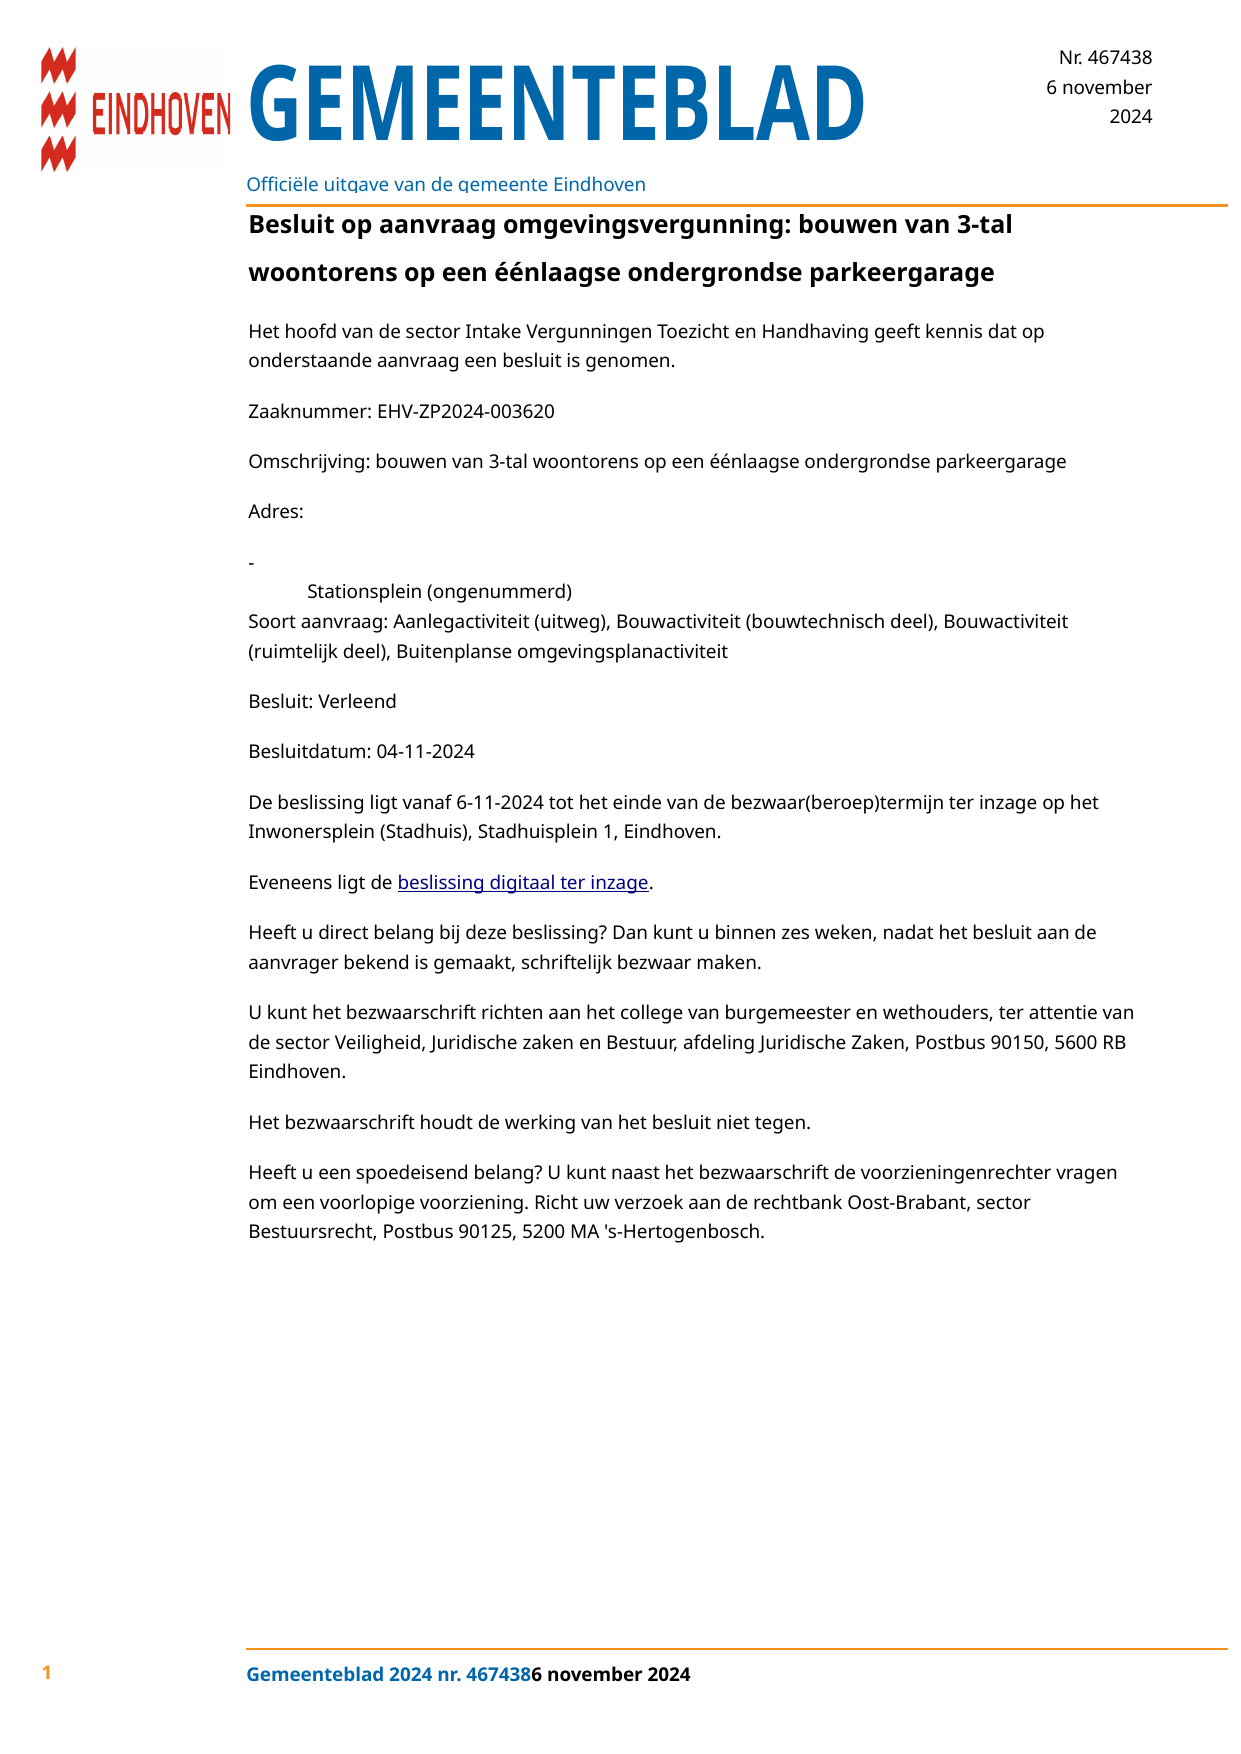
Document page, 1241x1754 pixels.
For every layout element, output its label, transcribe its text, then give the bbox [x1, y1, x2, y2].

text Soort aanvraag: Aanlegactiviteit (uitweg), Bouwactiviteit (bouwtechnisch deel), Bouwactiviteit (ruimtelijk deel), Buitenplanse omgevingsplanactiviteit [248, 608, 1152, 664]
text Besluit op aanvraag omgevingsvergunning: bouwen van 3-tal woontorens op een éénlaagse ondergrondse parkeergarage [248, 207, 1152, 288]
text Besluitdatum: 04-11-2024 [248, 739, 1152, 764]
text Adres: [248, 499, 1152, 524]
text Besluit: Verleend [248, 688, 1152, 714]
list Stationsplein (ongenummerd) [248, 579, 1152, 604]
text U kunt het bezwaarschrift richten aan het college van burgemeester en wethouders, ter attentie van de sector Veiligheid, Juridische zaken en Bestuur, afdeling Juridische Zaken, Postbus 90150, 5600 RB Eindhoven. [248, 999, 1152, 1084]
text Heeft u een spoedeisend belang? U kunt naast het bezwaarschrift de voorzieningenrechter vragen om een voorlopige voorziening. Richt uw verzoek aan de rechtbank Oost-Brabant, sector Bestuursrecht, Postbus 90125, 5200 MA 's-Hertogenbosch. [248, 1159, 1152, 1244]
text Eveneens ligt de beslissing digitaal ter inzage. [248, 869, 1152, 895]
text Het hoofd van de sector Intake Vergunningen Toezicht en Handhaving geeft kennis dat op onderstaande aanvraag een besluit is genomen. [248, 318, 1152, 373]
text Zaaknummer: EHV-ZP2024-003620 [248, 398, 1152, 424]
text Omschrijving: bouwen van 3-tal woontorens op een éénlaagse ondergrondse parkeergarage [248, 448, 1152, 474]
picture [41, 47, 231, 172]
text Heeft u direct belang bij deze beslissing? Dan kunt u binnen zes weken, nadat het besluit aan de aanvrager bekend is gemaakt, schriftelijk bezwaar maken. [248, 919, 1152, 975]
text De beslissing ligt vanaf 6-11-2024 tot het einde van de bezwaar(beroep)termijn ter inzage op het Inwonersplein (Stadhuis), Stadhuisplein 1, Eindhoven. [248, 789, 1152, 844]
text Het bezwaarschrift houdt de werking van het besluit niet tegen. [248, 1109, 1152, 1135]
